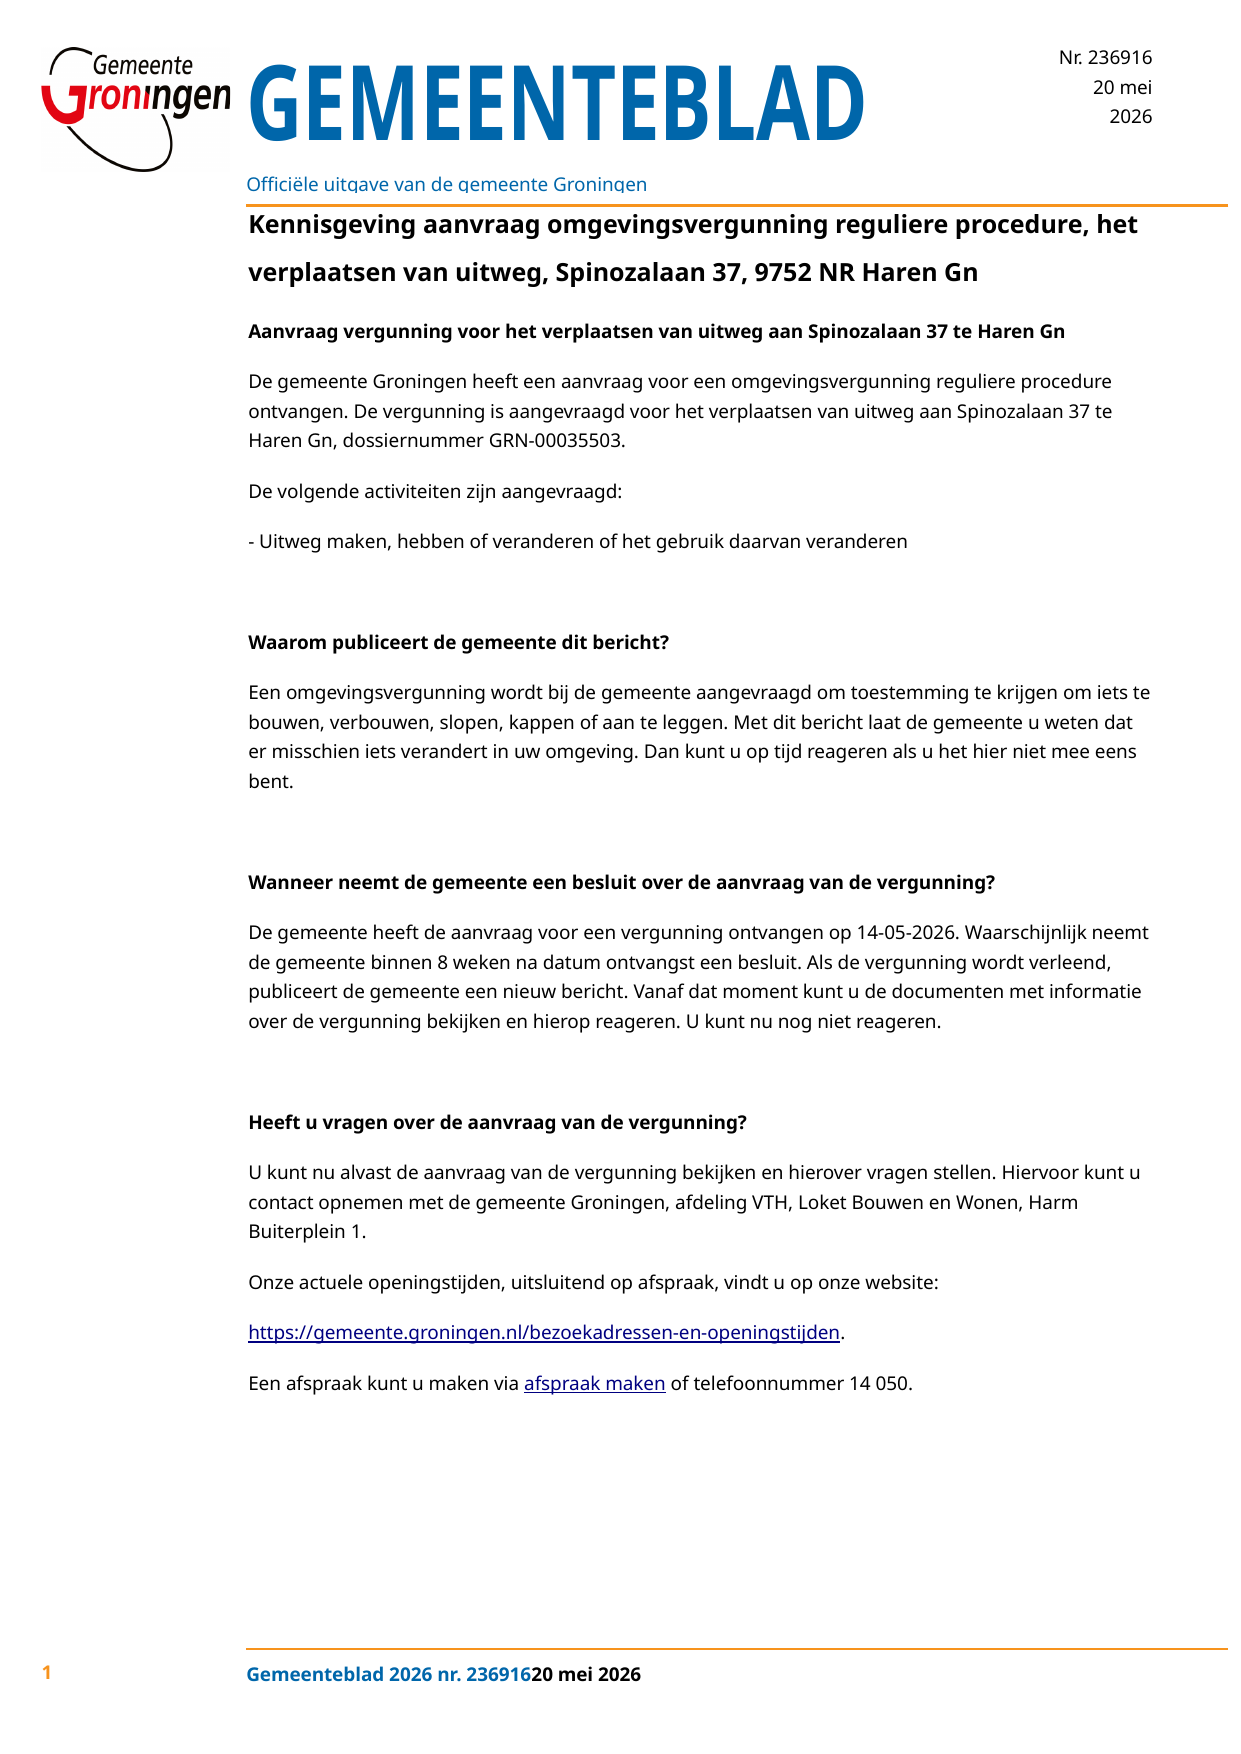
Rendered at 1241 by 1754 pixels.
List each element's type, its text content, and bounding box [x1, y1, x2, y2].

text Kennisgeving aanvraag omgevingsvergunning reguliere procedure, het verplaatsen van uitweg, Spinozalaan 37, 9752 NR Haren Gn [248, 207, 1152, 288]
text Aanvraag vergunning voor het verplaatsen van uitweg aan Spinozalaan 37 te Haren Gn [248, 318, 1152, 344]
text De volgende activiteiten zijn aangevraagd: [248, 478, 1152, 504]
text Onze actuele openingstijden, uitsluitend op afspraak, vindt u op onze website: [248, 1269, 1152, 1295]
picture [41, 47, 231, 172]
text Waarom publiceert de gemeente dit bericht? [248, 629, 1152, 655]
text De gemeente heeft de aanvraag voor een vergunning ontvangen op 14-05-2026. Waarschijnlijk neemt de gemeente binnen 8 weken na datum ontvangst een besluit. Als de vergunning wordt verleend, publiceert de gemeente een nieuw bericht. Vanaf dat moment kunt u de documenten met informatie over de vergunning bekijken en hierop reageren. U kunt nu nog niet reageren. [248, 919, 1152, 1034]
text Een afspraak kunt u maken via afspraak maken of telefoonnummer 14 050. [248, 1370, 1152, 1396]
text Een omgevingsvergunning wordt bij de gemeente aangevraagd om toestemming te krijgen om iets te bouwen, verbouwen, slopen, kappen of aan te leggen. Met dit bericht laat de gemeente u weten dat er misschien iets verandert in uw omgeving. Dan kunt u op tijd reageren als u het hier niet mee eens bent. [248, 679, 1152, 794]
text Wanneer neemt de gemeente een besluit over de aanvraag van de vergunning? [248, 869, 1152, 895]
text https://gemeente.groningen.nl/bezoekadressen-en-openingstijden. [248, 1319, 1152, 1345]
text Heeft u vragen over de aanvraag van de vergunning? [248, 1109, 1152, 1135]
text - Uitweg maken, hebben of veranderen of het gebruik daarvan veranderen [248, 528, 1152, 554]
text De gemeente Groningen heeft een aanvraag voor een omgevingsvergunning reguliere procedure ontvangen. De vergunning is aangevraagd voor het verplaatsen van uitweg aan Spinozalaan 37 te Haren Gn, dossiernummer GRN-00035503. [248, 368, 1152, 453]
text U kunt nu alvast de aanvraag van de vergunning bekijken en hierover vragen stellen. Hiervoor kunt u contact opnemen met de gemeente Groningen, afdeling VTH, Loket Bouwen en Wonen, Harm Buiterplein 1. [248, 1159, 1152, 1244]
